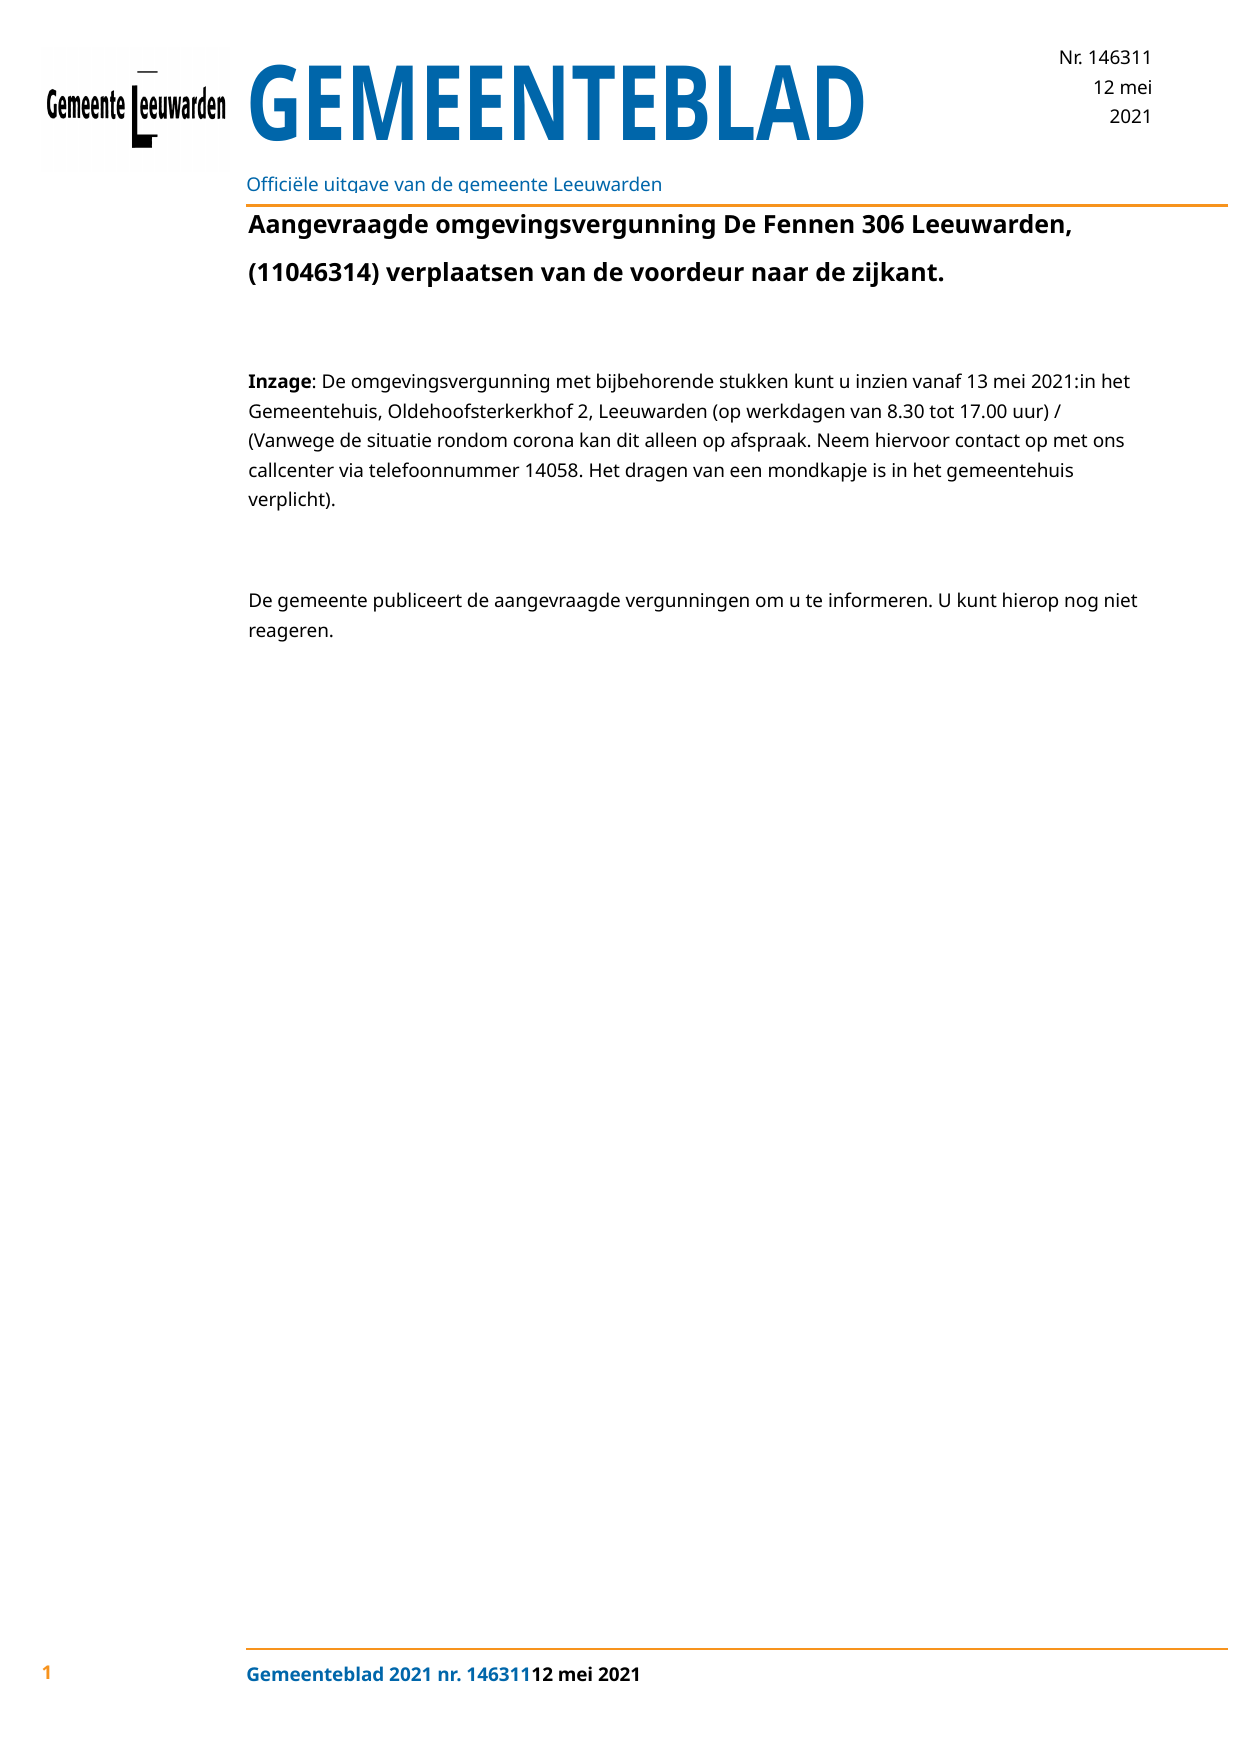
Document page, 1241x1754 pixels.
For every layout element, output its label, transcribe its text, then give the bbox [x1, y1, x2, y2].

text De gemeente publiceert de aangevraagde vergunningen om u te informeren. U kunt hierop nog niet reageren. [248, 587, 1152, 643]
picture [41, 47, 231, 172]
text Aangevraagde omgevingsvergunning De Fennen 306 Leeuwarden, (11046314) verplaatsen van de voordeur naar de zijkant. [248, 207, 1152, 288]
text Inzage: De omgevingsvergunning met bijbehorende stukken kunt u inzien vanaf 13 mei 2021:in het Gemeentehuis, Oldehoofsterkerkhof 2, Leeuwarden (op werkdagen van 8.30 tot 17.00 uur) / (Vanwege de situatie rondom corona kan dit alleen op afspraak. Neem hiervoor contact op met ons callcenter via telefoonnummer 14058. Het dragen van een mondkapje is in het gemeentehuis verplicht). [248, 368, 1152, 512]
